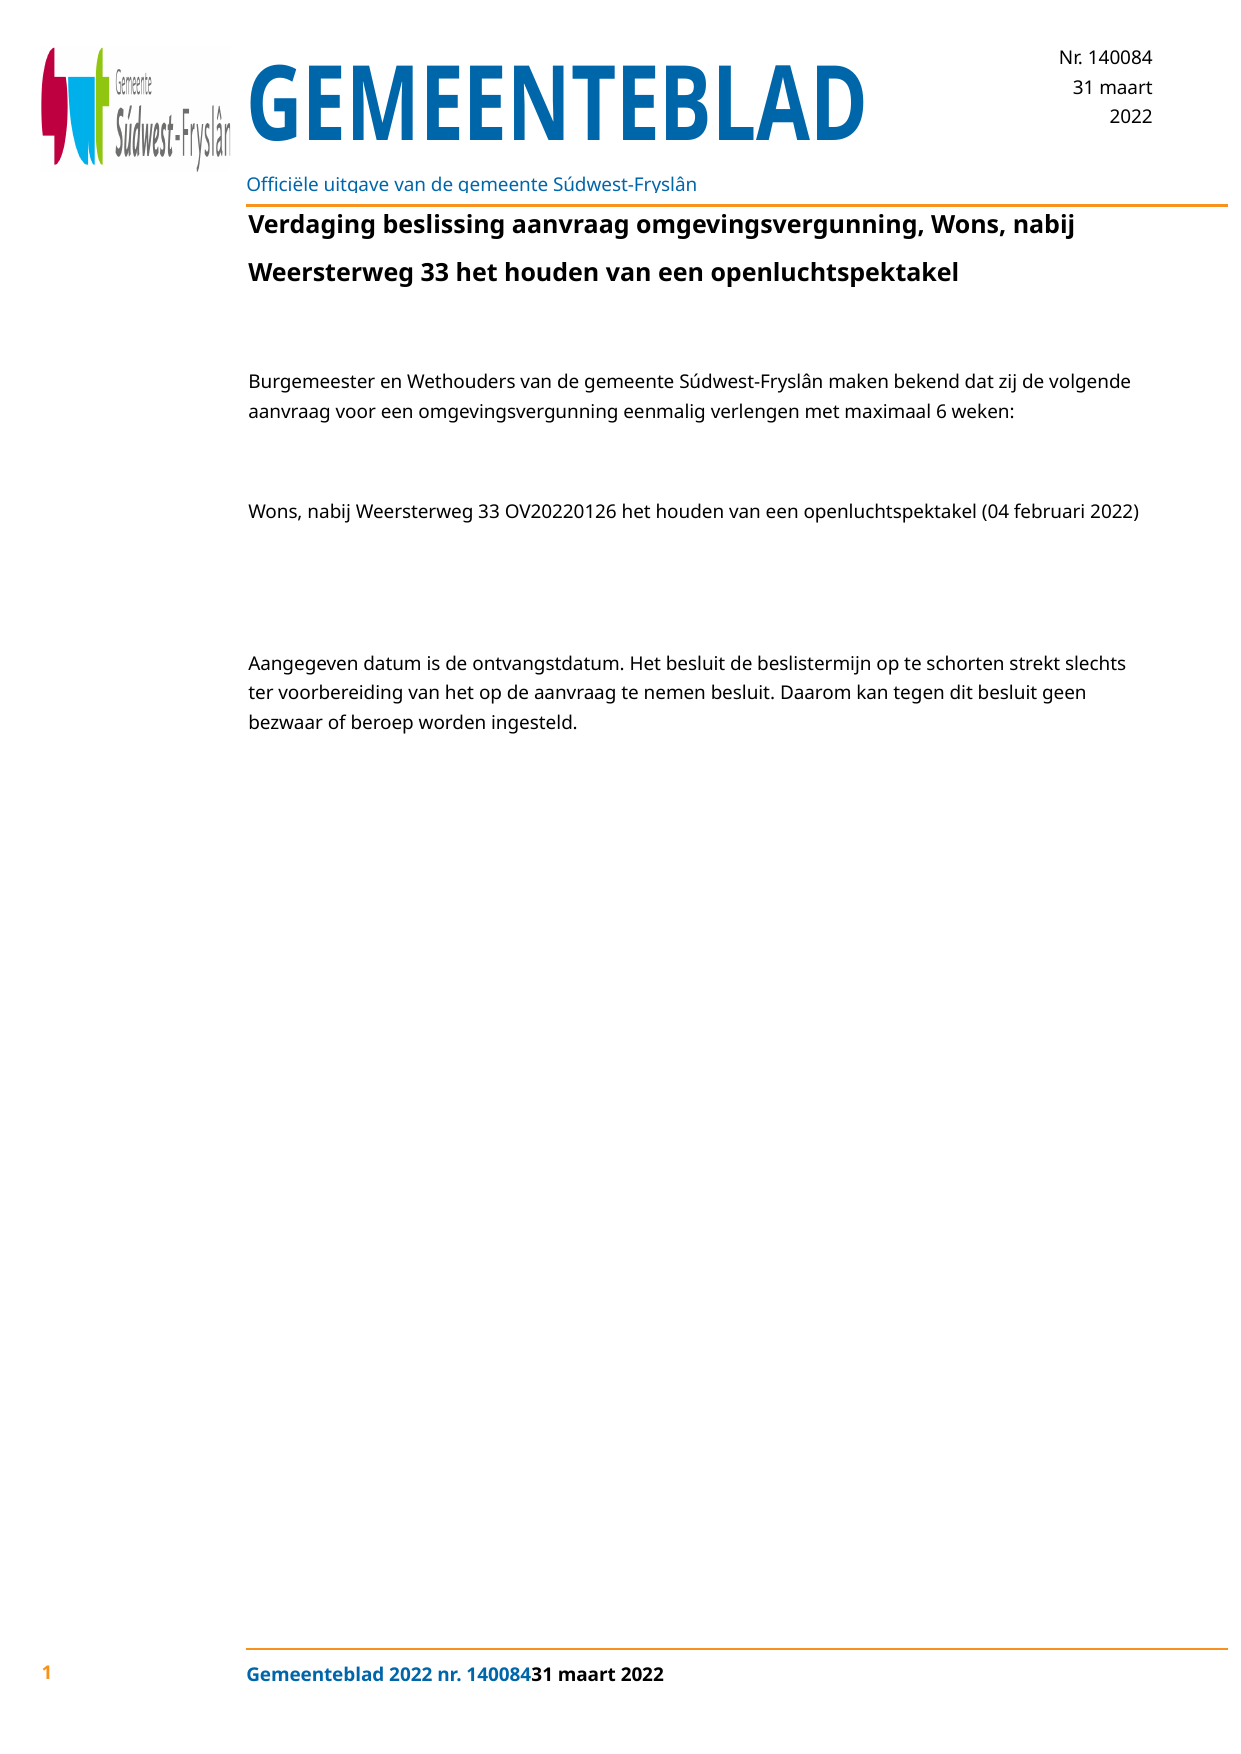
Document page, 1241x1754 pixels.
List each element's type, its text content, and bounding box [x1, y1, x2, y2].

text Wons, nabij Weersterweg 33 OV20220126 het houden van een openluchtspektakel (04 februari 2022) [248, 499, 1152, 524]
text Verdaging beslissing aanvraag omgevingsvergunning, Wons, nabij Weersterweg 33 het houden van een openluchtspektakel [248, 207, 1152, 288]
text Aangegeven datum is de ontvangstdatum. Het besluit de beslistermijn op te schorten strekt slechts ter voorbereiding van het op de aanvraag te nemen besluit. Daarom kan tegen dit besluit geen bezwaar of beroep worden ingesteld. [248, 650, 1152, 735]
picture [41, 47, 231, 172]
text Burgemeester en Wethouders van de gemeente Súdwest-Fryslân maken bekend dat zij de volgende aanvraag voor een omgevingsvergunning eenmalig verlengen met maximaal 6 weken: [248, 368, 1152, 424]
